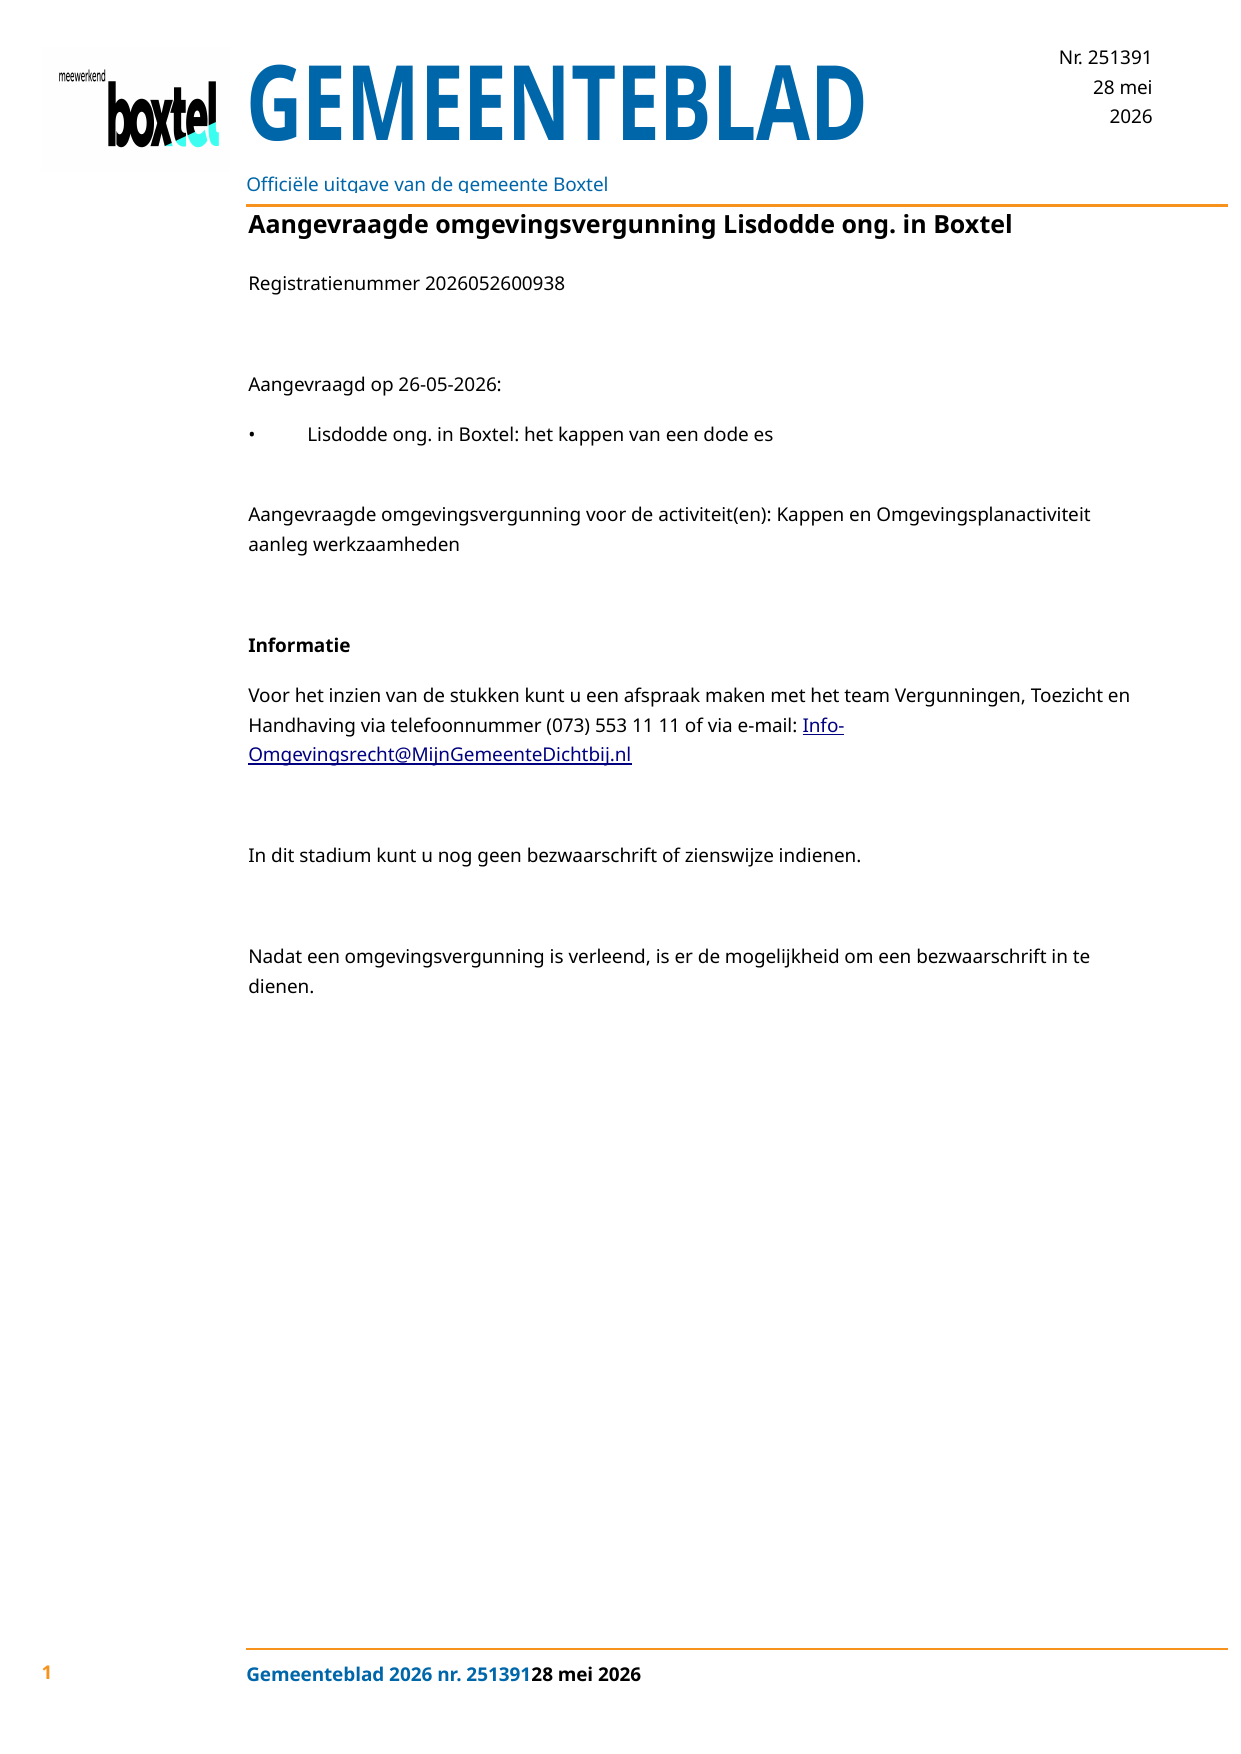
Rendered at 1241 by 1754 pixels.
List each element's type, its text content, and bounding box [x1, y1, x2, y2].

text In dit stadium kunt u nog geen bezwaarschrift of zienswijze indienen. [248, 842, 1152, 868]
text Registratienummer 2026052600938 [248, 270, 1152, 296]
text Nadat een omgevingsvergunning is verleend, is er de mogelijkheid om een bezwaarschrift in te dienen. [248, 943, 1152, 998]
text Voor het inzien van de stukken kunt u een afspraak maken met het team Vergunningen, Toezicht en Handhaving via telefoonnummer (073) 553 11 11 of via e-mail: Info-Omgevingsrecht@MijnGemeenteDichtbij.nl [248, 682, 1152, 767]
list Lisdodde ong. in Boxtel: het kappen van een dode es [248, 422, 1152, 447]
text Aangevraagde omgevingsvergunning voor de activiteit(en): Kappen en Omgevingsplanactiviteit aanleg werkzaamheden [248, 502, 1152, 557]
text Aangevraagde omgevingsvergunning Lisdodde ong. in Boxtel [248, 207, 1152, 241]
text Informatie [248, 632, 1152, 658]
text Aangevraagd op 26-05-2026: [248, 371, 1152, 397]
picture [41, 47, 231, 172]
